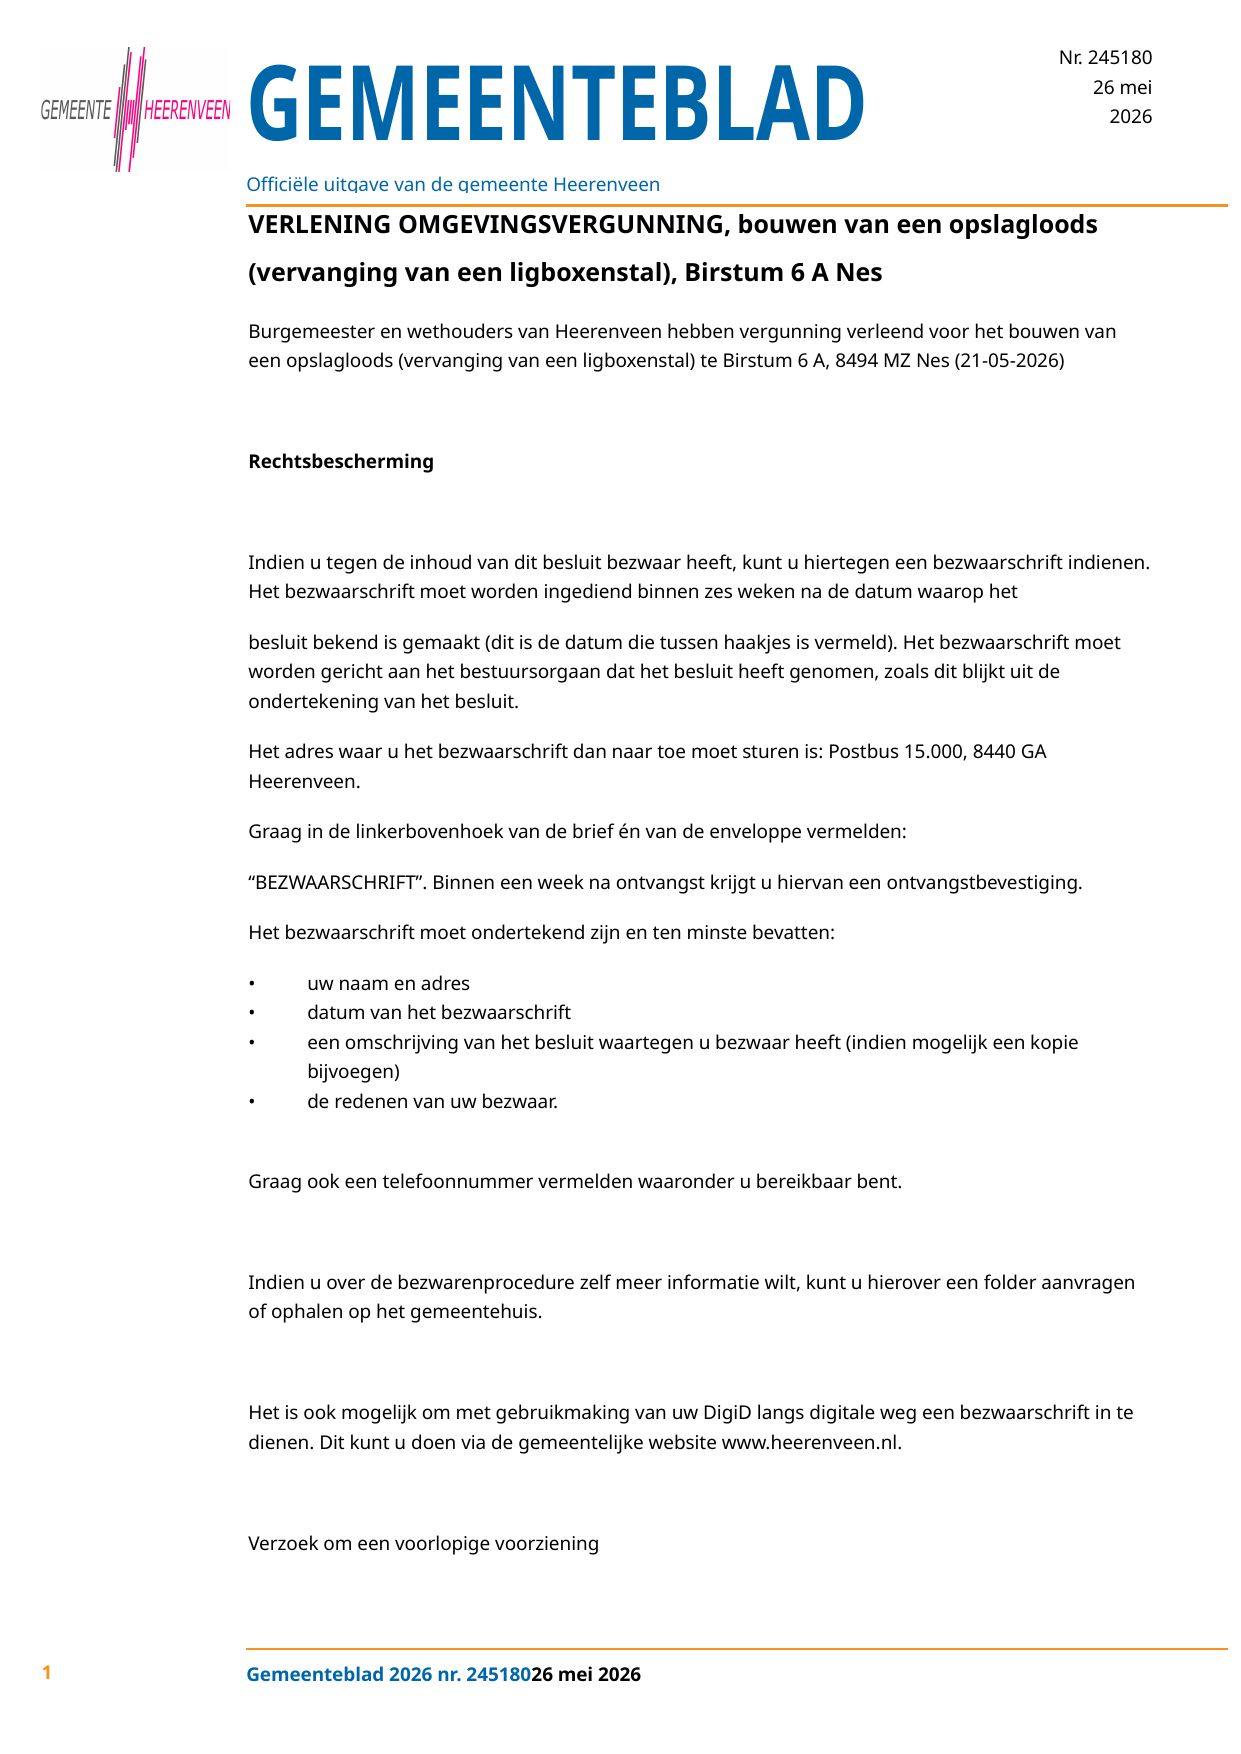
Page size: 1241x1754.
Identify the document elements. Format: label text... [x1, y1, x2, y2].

text Indien u tegen de inhoud van dit besluit bezwaar heeft, kunt u hiertegen een bezwaarschrift indienen. Het bezwaarschrift moet worden ingediend binnen zes weken na de datum waarop het [248, 549, 1152, 604]
text “BEZWAARSCHRIFT”. Binnen een week na ontvangst krijgt u hiervan een ontvangstbevestiging. [248, 869, 1152, 895]
text besluit bekend is gemaakt (dit is de datum die tussen haakjes is vermeld). Het bezwaarschrift moet worden gericht aan het bestuursorgaan dat het besluit heeft genomen, zoals dit blijkt uit de ondertekening van het besluit. [248, 629, 1152, 714]
text Burgemeester en wethouders van Heerenveen hebben vergunning verleend voor het bouwen van een opslagloods (vervanging van een ligboxenstal) te Birstum 6 A, 8494 MZ Nes (21-05-2026) [248, 318, 1152, 373]
text Graag in de linkerbovenhoek van de brief én van de enveloppe vermelden: [248, 819, 1152, 844]
text Het adres waar u het bezwaarschrift dan naar toe moet sturen is: Postbus 15.000, 8440 GA Heerenveen. [248, 739, 1152, 794]
picture [41, 47, 231, 172]
list uw naam en adres [248, 970, 1152, 996]
text Graag ook een telefoonnummer vermelden waaronder u bereikbaar bent. [248, 1168, 1152, 1194]
text Het bezwaarschrift moet ondertekend zijn en ten minste bevatten: [248, 919, 1152, 945]
text Het is ook mogelijk om met gebruikmaking van uw DigiD langs digitale weg een bezwaarschrift in te dienen. Dit kunt u doen via de gemeentelijke website www.heerenveen.nl. [248, 1399, 1152, 1455]
list een omschrijving van het besluit waartegen u bezwaar heeft (indien mogelijk een kopie bijvoegen) [248, 1029, 1152, 1084]
list de redenen van uw bezwaar. [248, 1088, 1152, 1114]
list datum van het bezwaarschrift [248, 999, 1152, 1025]
text Indien u over de bezwarenprocedure zelf meer informatie wilt, kunt u hierover een folder aanvragen of ophalen op het gemeentehuis. [248, 1269, 1152, 1324]
text Verzoek om een voorlopige voorziening [248, 1530, 1152, 1556]
text Rechtsbescherming [248, 448, 1152, 474]
text VERLENING OMGEVINGSVERGUNNING, bouwen van een opslagloods (vervanging van een ligboxenstal), Birstum 6 A Nes [248, 207, 1152, 288]
